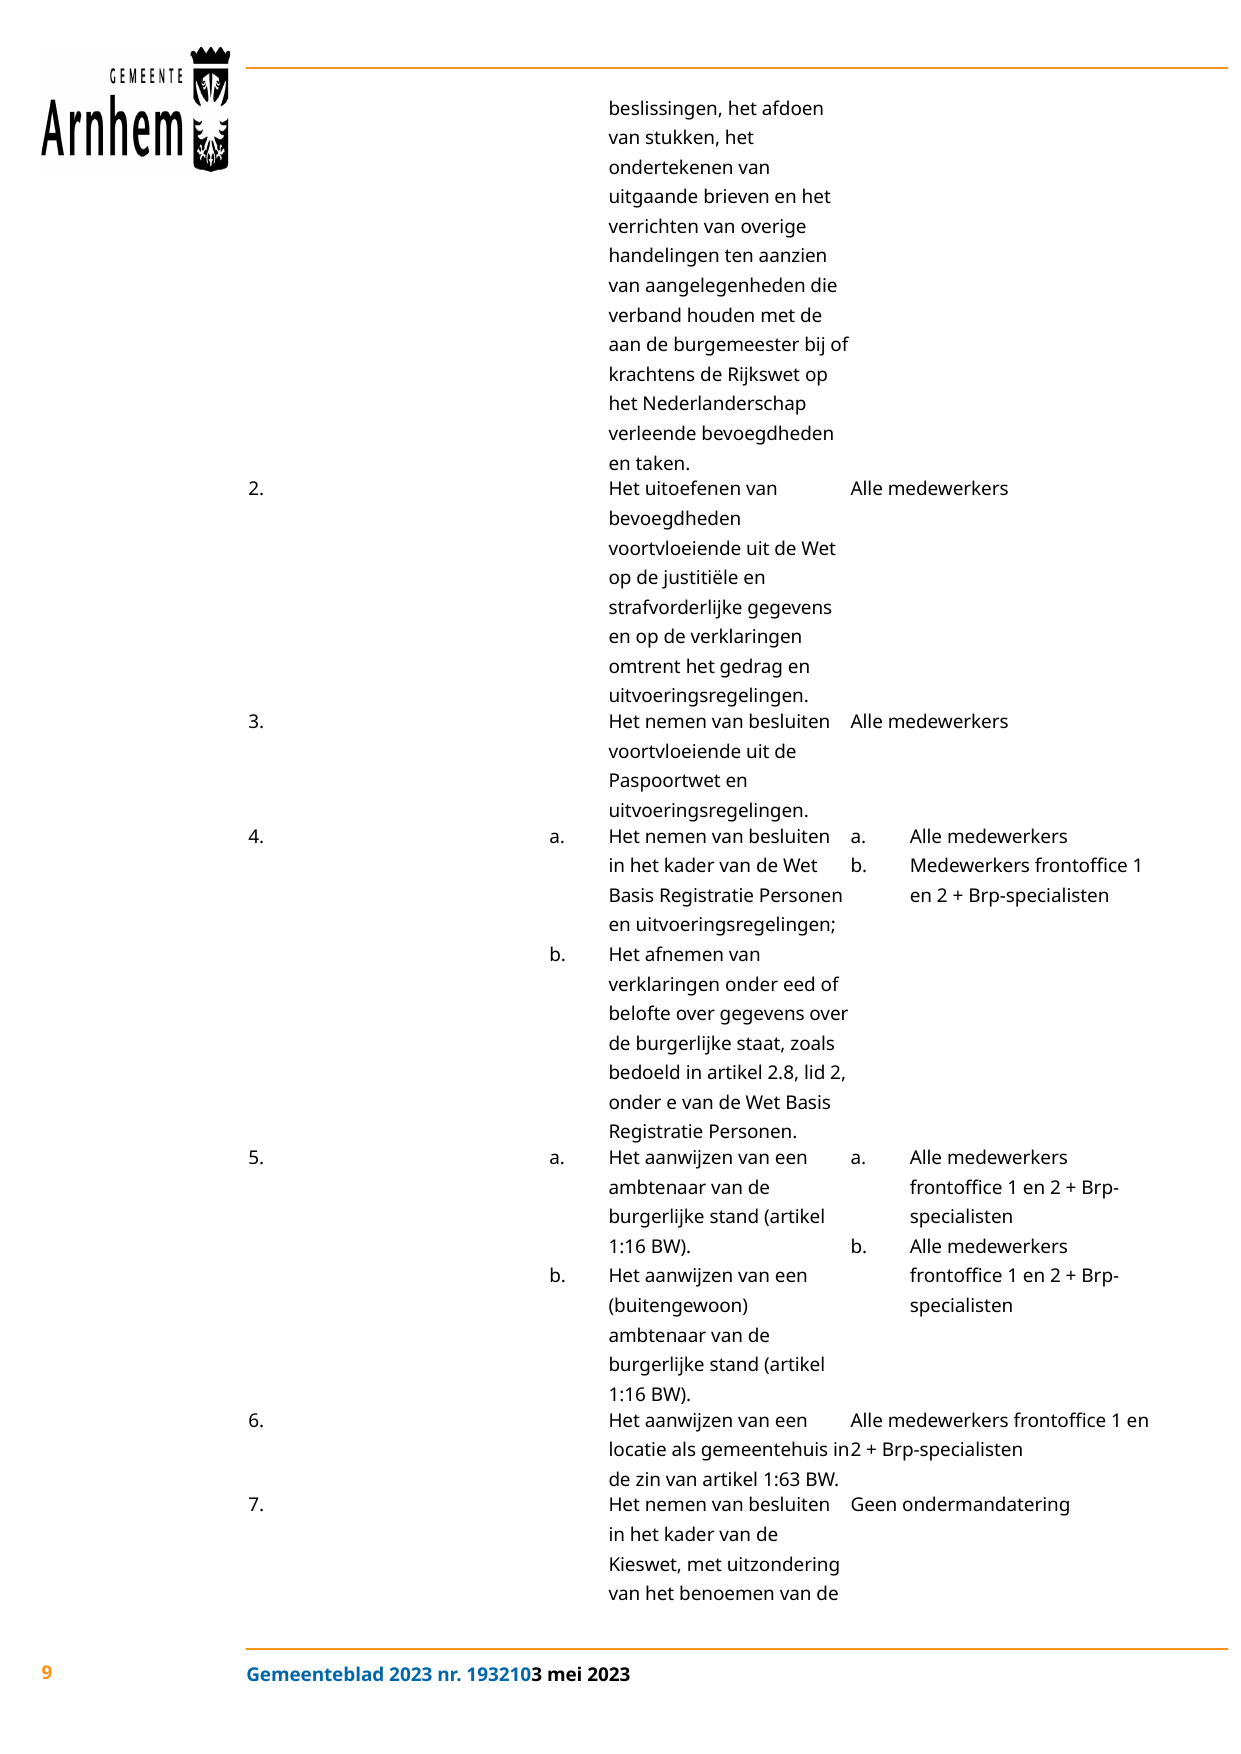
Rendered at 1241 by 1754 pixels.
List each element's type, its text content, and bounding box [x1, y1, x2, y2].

table_cell [248, 708, 549, 823]
table_cell [248, 95, 549, 476]
table_cell [248, 1492, 549, 1606]
table_cell [248, 476, 549, 708]
table_cell [248, 823, 549, 1144]
table_cell beslissingen, het afdoen van stukken, het ondertekenen van uitgaande brieven en het verrichten van overige handelingen ten aanzien van aangelegenheden die verband houden met de aan de burgemeester bij of krachtens de Rijkswet op het Nederlanderschap verleende bevoegdheden en taken. [549, 95, 850, 476]
table_cell Het nemen van besluiten in het kader van de Wet Basis Registratie Personen en uitvoeringsregelingen; Het afnemen van verklaringen onder eed of belofte over gegevens over de burgerlijke staat, zoals bedoeld in artikel 2.8, lid 2, onder e van de Wet Basis Registratie Personen. [549, 823, 850, 1144]
table_cell Het uitoefenen van bevoegdheden voortvloeiende uit de Wet op de justitiële en strafvorderlijke gegevens en op de verklaringen omtrent het gedrag en uitvoeringsregelingen. [549, 476, 850, 708]
table_cell Het aanwijzen van een locatie als gemeentehuis in de zin van artikel 1:63 BW. [549, 1407, 850, 1492]
table_cell Alle medewerkers Medewerkers frontoffice 1 en 2 + Brp-specialisten [850, 823, 1152, 1144]
table_cell Het nemen van besluiten in het kader van de Kieswet, met uitzondering van het benoemen van de [549, 1492, 850, 1606]
table_cell Alle medewerkers [850, 708, 1152, 823]
table_cell [850, 95, 1152, 476]
table_cell Geen ondermandatering [850, 1492, 1152, 1606]
table_cell Het aanwijzen van een ambtenaar van de burgerlijke stand (artikel 1:16 BW). Het aanwijzen van een (buitengewoon) ambtenaar van de burgerlijke stand (artikel 1:16 BW). [549, 1144, 850, 1407]
table_cell Alle medewerkers frontoffice 1 en 2 + Brp-specialisten Alle medewerkers frontoffice 1 en 2 + Brp-specialisten [850, 1144, 1152, 1407]
picture [41, 47, 231, 172]
table_cell Het nemen van besluiten voortvloeiende uit de Paspoortwet en uitvoeringsregelingen. [549, 708, 850, 823]
table_cell Alle medewerkers frontoffice 1 en 2 + Brp-specialisten [850, 1407, 1152, 1492]
table_cell Alle medewerkers [850, 476, 1152, 708]
table_cell [248, 1144, 549, 1407]
table_cell [248, 1407, 549, 1492]
